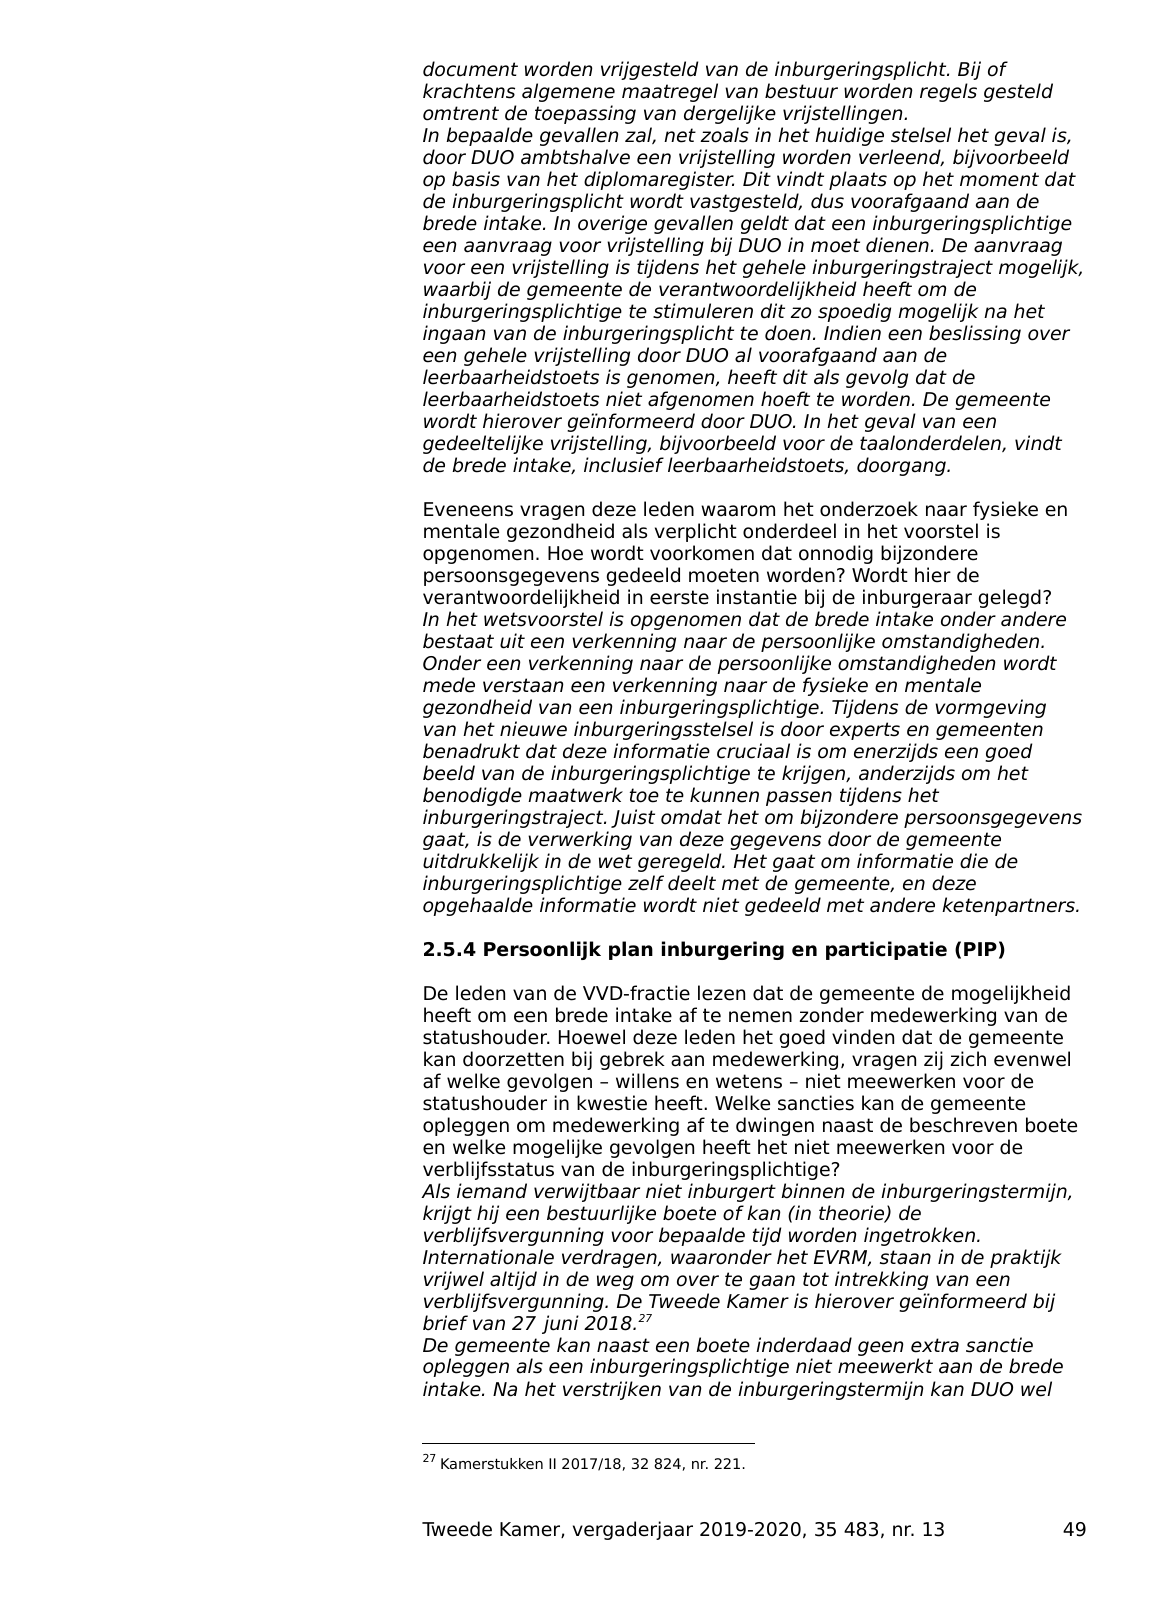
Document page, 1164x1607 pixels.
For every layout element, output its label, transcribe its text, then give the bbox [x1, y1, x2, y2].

text De leden van de VVD-fractie lezen dat de gemeente de mogelijkheid heeft om een brede intake af te nemen zonder medewerking van de statushouder. Hoewel deze leden het goed vinden dat de gemeente kan doorzetten bij gebrek aan medewerking, vragen zij zich evenwel af welke gevolgen – willens en wetens – niet meewerken voor de statushouder in kwestie heeft. Welke sancties kan de gemeente opleggen om medewerking af te dwingen naast de beschreven boete en welke mogelijke gevolgen heeft het niet meewerken voor de verblijfsstatus van de inburgeringsplichtige? [422, 983, 1087, 1181]
text Eveneens vragen deze leden waarom het onderzoek naar fysieke en mentale gezondheid als verplicht onderdeel in het voorstel is opgenomen. Hoe wordt voorkomen dat onnodig bijzondere persoonsgegevens gedeeld moeten worden? Wordt hier de verantwoordelijkheid in eerste instantie bij de inburgeraar gelegd? [422, 499, 1087, 609]
text document worden vrijgesteld van de inburgeringsplicht. Bij of krachtens algemene maatregel van bestuur worden regels gesteld omtrent de toepassing van dergelijke vrijstellingen. [422, 59, 1087, 125]
text In bepaalde gevallen zal, net zoals in het huidige stelsel het geval is, door DUO ambtshalve een vrijstelling worden verleend, bijvoorbeeld op basis van het diplomaregister. Dit vindt plaats op het moment dat de inburgeringsplicht wordt vastgesteld, dus voorafgaand aan de brede intake. In overige gevallen geldt dat een inburgeringsplichtige een aanvraag voor vrijstelling bij DUO in moet dienen. De aanvraag voor een vrijstelling is tijdens het gehele inburgeringstraject mogelijk, waarbij de gemeente de verantwoordelijkheid heeft om de inburgeringsplichtige te stimuleren dit zo spoedig mogelijk na het ingaan van de inburgeringsplicht te doen. Indien een beslissing over een gehele vrijstelling door DUO al voorafgaand aan de leerbaarheidstoets is genomen, heeft dit als gevolg dat de leerbaarheidstoets niet afgenomen hoeft te worden. De gemeente wordt hierover geïnformeerd door DUO. In het geval van een gedeeltelijke vrijstelling, bijvoorbeeld voor de taalonderdelen, vindt de brede intake, inclusief leerbaarheidstoets, doorgang. [422, 125, 1087, 477]
text In het wetsvoorstel is opgenomen dat de brede intake onder andere bestaat uit een verkenning naar de persoonlijke omstandigheden. Onder een verkenning naar de persoonlijke omstandigheden wordt mede verstaan een verkenning naar de fysieke en mentale gezondheid van een inburgeringsplichtige. Tijdens de vormgeving van het nieuwe inburgeringsstelsel is door experts en gemeenten benadrukt dat deze informatie cruciaal is om enerzijds een goed beeld van de inburgeringsplichtige te krijgen, anderzijds om het benodigde maatwerk toe te kunnen passen tijdens het inburgeringstraject. Juist omdat het om bijzondere persoonsgegevens gaat, is de verwerking van deze gegevens door de gemeente uitdrukkelijk in de wet geregeld. Het gaat om informatie die de inburgeringsplichtige zelf deelt met de gemeente, en deze opgehaalde informatie wordt niet gedeeld met andere ketenpartners. [422, 609, 1087, 916]
text Als iemand verwijtbaar niet inburgert binnen de inburgeringstermijn, krijgt hij een bestuurlijke boete of kan (in theorie) de verblijfsvergunning voor bepaalde tijd worden ingetrokken. Internationale verdragen, waaronder het EVRM, staan in de praktijk vrijwel altijd in de weg om over te gaan tot intrekking van een verblijfsvergunning. De Tweede Kamer is hierover geïnformeerd bij brief van 27 juni 2018. [422, 1181, 1087, 1334]
text De gemeente kan naast een boete inderdaad geen extra sanctie opleggen als een inburgeringsplichtige niet meewerkt aan de brede intake. Na het verstrijken van de inburgeringstermijn kan DUO wel [422, 1334, 1087, 1400]
subtitle 2.5.4 Persoonlijk plan inburgering en participatie (PIP) [422, 939, 1087, 961]
text Kamerstukken II 2017/18, 32 824, nr. 221. [422, 1452, 1087, 1474]
